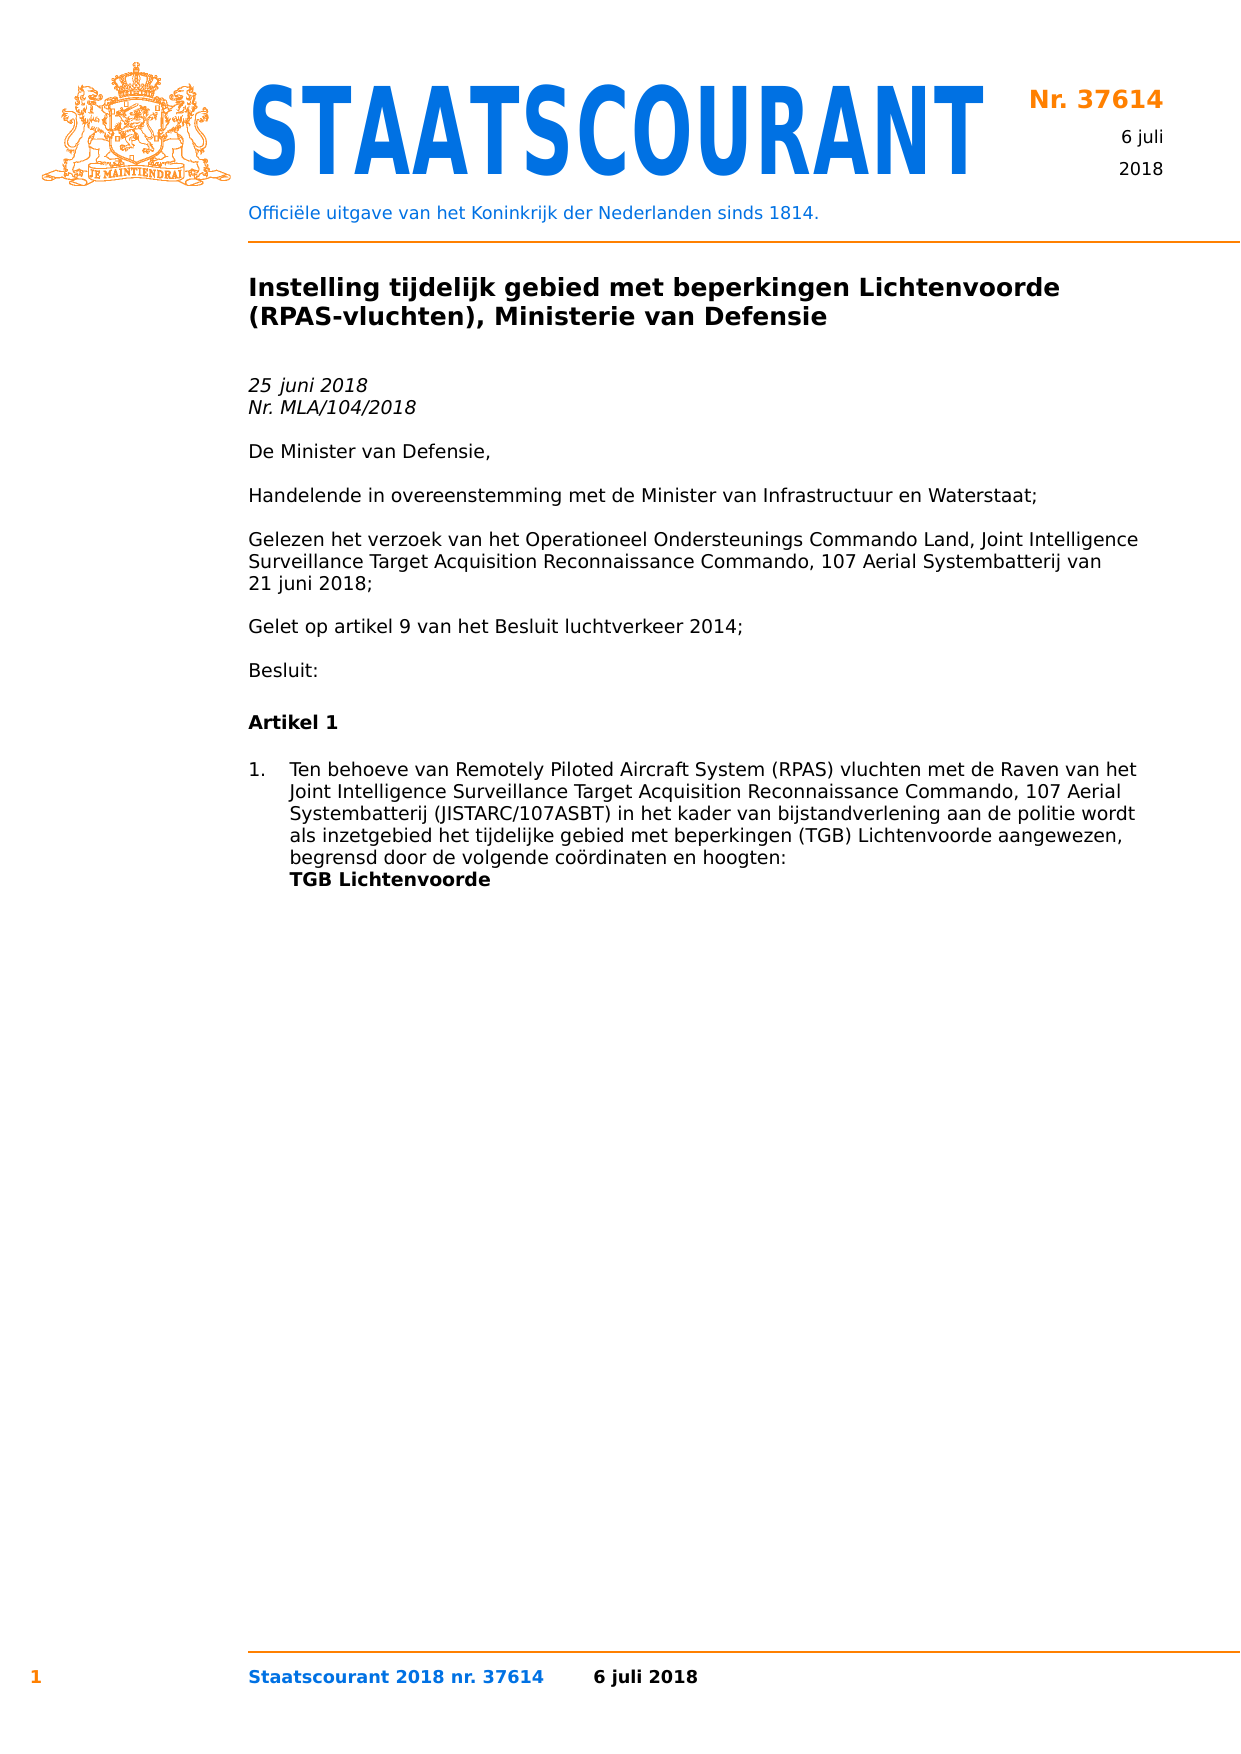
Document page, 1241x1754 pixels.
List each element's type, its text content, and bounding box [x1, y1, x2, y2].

subtitle Instelling tijdelijk gebied met beperkingen Lichtenvoorde (RPAS-vluchten), Ministerie van Defensie [248, 273, 1163, 331]
picture [41, 62, 231, 186]
text Gelezen het verzoek van het Operationeel Ondersteunings Commando Land, Joint Intelligence Surveillance Target Acquisition Reconnaissance Commando, 107 Aerial Systembatterij van 21 juni 2018; [248, 529, 1163, 594]
text Besluit: [248, 660, 1163, 682]
text 25 juni 2018 [248, 375, 1163, 397]
table_cell Officiële uitgave van het Koninkrijk der Nederlanden sinds 1814. [248, 203, 1240, 241]
table_header Nr. 37614 [998, 62, 1240, 121]
table_header STAATSCOURANT [248, 62, 998, 203]
text TGB Lichtenvoorde [289, 869, 1163, 891]
table_cell 2018 [998, 153, 1240, 203]
text Nr. MLA/104/2018 [248, 397, 1163, 419]
text De Minister van Defensie, [248, 441, 1163, 463]
text Gelet op artikel 9 van het Besluit luchtverkeer 2014; [248, 616, 1163, 638]
text 1. Ten behoeve van Remotely Piloted Aircraft System (RPAS) vluchten met de Raven van het Joint Intelligence Surveillance Target Acquisition Reconnaissance Commando, 107 Aerial Systembatterij (JISTARC/107ASBT) in het kader van bijstandverlening aan de politie wordt als inzetgebied het tijdelijke gebied met beperkingen (TGB) Lichtenvoorde aangewezen, begrensd door de volgende coördinaten en hoogten: [248, 759, 1163, 869]
table_header [25, 62, 248, 241]
text Handelende in overeenstemming met de Minister van Infrastructuur en Waterstaat; [248, 485, 1163, 507]
table_cell 6 juli [998, 121, 1240, 153]
subtitle Artikel 1 [248, 712, 1163, 734]
